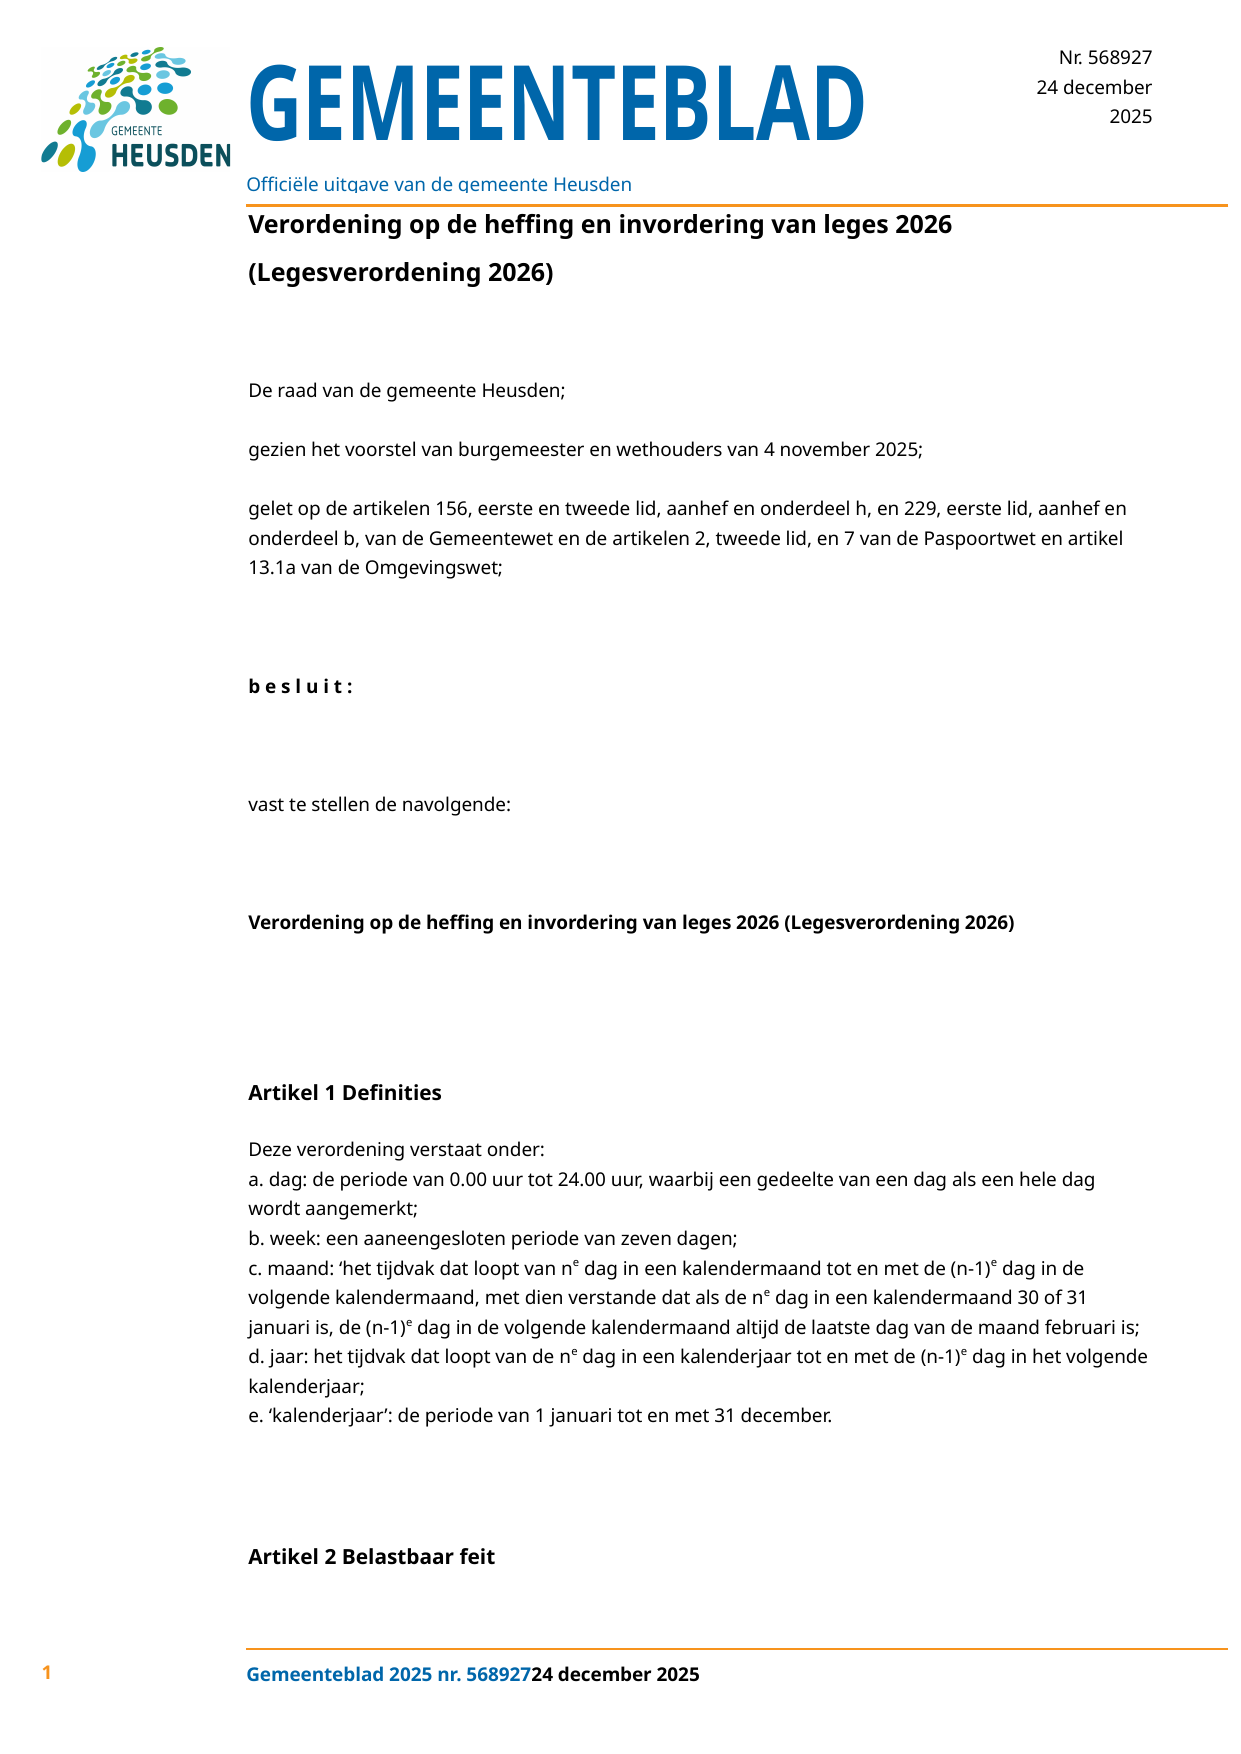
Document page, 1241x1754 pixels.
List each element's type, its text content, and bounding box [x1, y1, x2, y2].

text Artikel 2 Belastbaar feit [248, 1542, 1152, 1570]
text Artikel 1 Definities [248, 1078, 1152, 1107]
text e. ‘kalenderjaar’: de periode van 1 januari tot en met 31 december. [248, 1403, 1152, 1428]
text Verordening op de heffing en invordering van leges 2026 (Legesverordening 2026) [248, 207, 1152, 288]
text a. dag: de periode van 0.00 uur tot 24.00 uur, waarbij een gedeelte van een dag als een hele dag wordt aangemerkt; [248, 1166, 1152, 1221]
text gezien het voorstel van burgemeester en wethouders van 4 november 2025; [248, 436, 1152, 462]
text De raad van de gemeente Heusden; [248, 377, 1152, 403]
text b. week: een aaneengesloten periode van zeven dagen; [248, 1225, 1152, 1251]
text vast te stellen de navolgende: [248, 791, 1152, 817]
text b e s l u i t : [248, 673, 1152, 699]
picture [41, 47, 231, 172]
text c. maand: ‘het tijdvak dat loopt van ne dag in een kalendermaand tot en met de (n-1)e dag in de volgende kalendermaand, met dien verstande dat als de ne dag in een kalendermaand 30 of 31 januari is, de (n-1)e dag in de volgende kalendermaand altijd de laatste dag van de maand februari is; [248, 1255, 1152, 1339]
text Deze verordening verstaat onder: [248, 1136, 1152, 1162]
text gelet op de artikelen 156, eerste en tweede lid, aanhef en onderdeel h, en 229, eerste lid, aanhef en onderdeel b, van de Gemeentewet en de artikelen 2, tweede lid, en 7 van de Paspoortwet en artikel 13.1a van de Omgevingswet; [248, 495, 1152, 580]
text d. jaar: het tijdvak dat loopt van de ne dag in een kalenderjaar tot en met de (n-1)e dag in het volgende kalenderjaar; [248, 1343, 1152, 1399]
text Verordening op de heffing en invordering van leges 2026 (Legesverordening 2026) [248, 909, 1152, 935]
